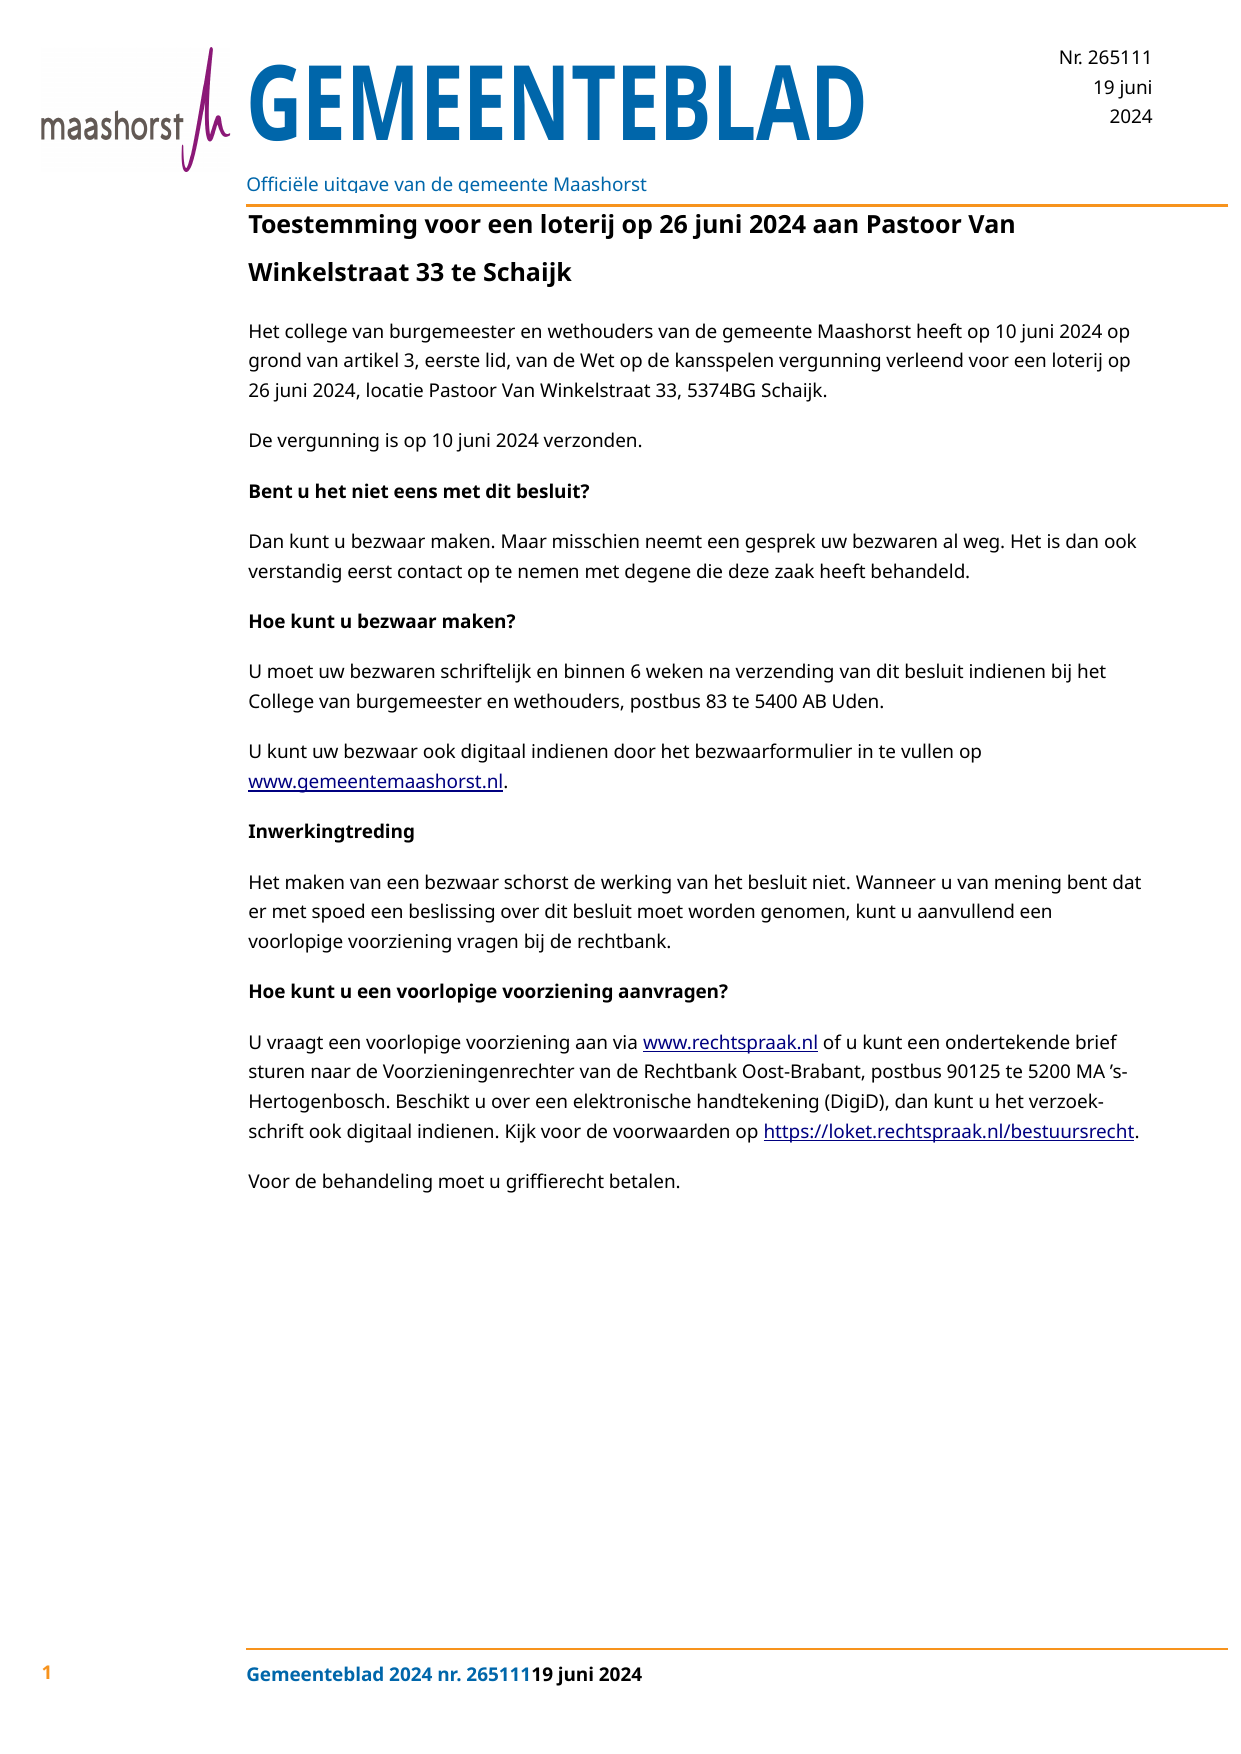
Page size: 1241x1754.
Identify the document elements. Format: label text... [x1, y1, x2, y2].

text Bent u het niet eens met dit besluit? [248, 478, 1152, 504]
text Toestemming voor een loterij op 26 juni 2024 aan Pastoor Van Winkelstraat 33 te Schaijk [248, 207, 1152, 288]
text Hoe kunt u bezwaar maken? [248, 608, 1152, 634]
picture [41, 47, 231, 172]
text Hoe kunt u een voorlopige voorziening aanvragen? [248, 979, 1152, 1004]
text Voor de behandeling moet u griffierecht betalen. [248, 1168, 1152, 1194]
text De vergunning is op 10 juni 2024 verzonden. [248, 427, 1152, 453]
text U kunt uw bezwaar ook digitaal indienen door het bezwaarformulier in te vullen op www.gemeentemaashorst.nl. [248, 739, 1152, 794]
text Het maken van een bezwaar schorst de werking van het besluit niet. Wanneer u van mening bent dat er met spoed een beslissing over dit besluit moet worden genomen, kunt u aanvullend een voorlopige voorziening vragen bij de rechtbank. [248, 869, 1152, 954]
text Het college van burgemeester en wethouders van de gemeente Maashorst heeft op 10 juni 2024 op grond van artikel 3, eerste lid, van de Wet op de kansspelen vergunning verleend voor een loterij op 26 juni 2024, locatie Pastoor Van Winkelstraat 33, 5374BG Schaijk. [248, 318, 1152, 403]
text Inwerkingtreding [248, 819, 1152, 844]
text U vraagt een voorlopige voorziening aan via www.rechtspraak.nl of u kunt een ondertekende brief sturen naar de Voorzieningenrechter van de Rechtbank Oost-Brabant, postbus 90125 te 5200 MA ’s-Hertogenbosch. Beschikt u over een elektronische handtekening (DigiD), dan kunt u het verzoek-schrift ook digitaal indienen. Kijk voor de voorwaarden op https://loket.rechtspraak.nl/bestuursrecht. [248, 1029, 1152, 1144]
text Dan kunt u bezwaar maken. Maar misschien neemt een gesprek uw bezwaren al weg. Het is dan ook verstandig eerst contact op te nemen met degene die deze zaak heeft behandeld. [248, 528, 1152, 584]
text U moet uw bezwaren schriftelijk en binnen 6 weken na verzending van dit besluit indienen bij het College van burgemeester en wethouders, postbus 83 te 5400 AB Uden. [248, 659, 1152, 714]
